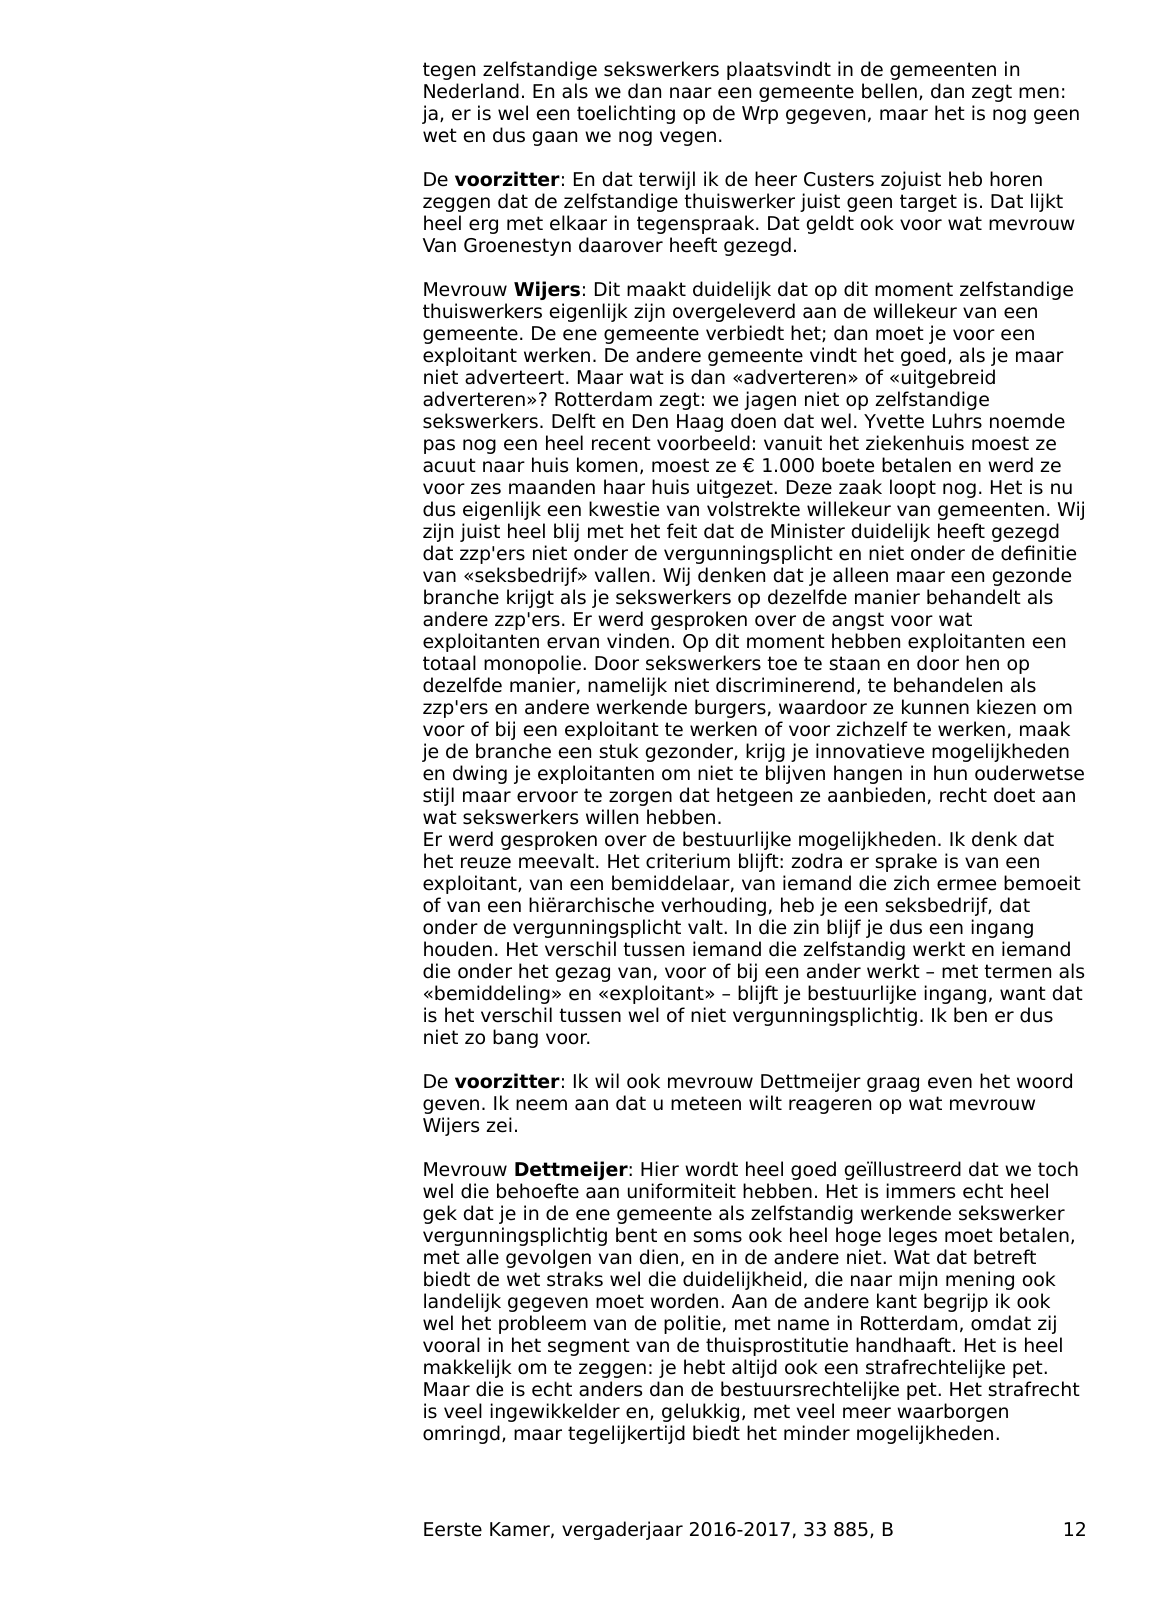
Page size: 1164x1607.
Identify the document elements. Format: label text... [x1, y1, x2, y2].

text tegen zelfstandige sekswerkers plaatsvindt in de gemeenten in Nederland. En als we dan naar een gemeente bellen, dan zegt men: ja, er is wel een toelichting op de Wrp gegeven, maar het is nog geen wet en dus gaan we nog vegen. [422, 59, 1087, 147]
text Mevrouw Wijers: Dit maakt duidelijk dat op dit moment zelfstandige thuiswerkers eigenlijk zijn overgeleverd aan de willekeur van een gemeente. De ene gemeente verbiedt het; dan moet je voor een exploitant werken. De andere gemeente vindt het goed, als je maar niet adverteert. Maar wat is dan «adverteren» of «uitgebreid adverteren»? Rotterdam zegt: we jagen niet op zelfstandige sekswerkers. Delft en Den Haag doen dat wel. Yvette Luhrs noemde pas nog een heel recent voorbeeld: vanuit het ziekenhuis moest ze acuut naar huis komen, moest ze € 1.000 boete betalen en werd ze voor zes maanden haar huis uitgezet. Deze zaak loopt nog. Het is nu dus eigenlijk een kwestie van volstrekte willekeur van gemeenten. Wij zijn juist heel blij met het feit dat de Minister duidelijk heeft gezegd dat zzp'ers niet onder de vergunningsplicht en niet onder de definitie van «seksbedrijf» vallen. Wij denken dat je alleen maar een gezonde branche krijgt als je sekswerkers op dezelfde manier behandelt als andere zzp'ers. Er werd gesproken over de angst voor wat exploitanten ervan vinden. Op dit moment hebben exploitanten een totaal monopolie. Door sekswerkers toe te staan en door hen op dezelfde manier, namelijk niet discriminerend, te behandelen als zzp'ers en andere werkende burgers, waardoor ze kunnen kiezen om voor of bij een exploitant te werken of voor zichzelf te werken, maak je de branche een stuk gezonder, krijg je innovatieve mogelijkheden en dwing je exploitanten om niet te blijven hangen in hun ouderwetse stijl maar ervoor te zorgen dat hetgeen ze aanbieden, recht doet aan wat sekswerkers willen hebben. [422, 279, 1087, 829]
text Er werd gesproken over de bestuurlijke mogelijkheden. Ik denk dat het reuze meevalt. Het criterium blijft: zodra er sprake is van een exploitant, van een bemiddelaar, van iemand die zich ermee bemoeit of van een hiërarchische verhouding, heb je een seksbedrijf, dat onder de vergunningsplicht valt. In die zin blijf je dus een ingang houden. Het verschil tussen iemand die zelfstandig werkt en iemand die onder het gezag van, voor of bij een ander werkt – met termen als «bemiddeling» en «exploitant» – blijft je bestuurlijke ingang, want dat is het verschil tussen wel of niet vergunningsplichtig. Ik ben er dus niet zo bang voor. [422, 829, 1087, 1048]
text Mevrouw Dettmeijer: Hier wordt heel goed geïllustreerd dat we toch wel die behoefte aan uniformiteit hebben. Het is immers echt heel gek dat je in de ene gemeente als zelfstandig werkende sekswerker vergunningsplichtig bent en soms ook heel hoge leges moet betalen, met alle gevolgen van dien, en in de andere niet. Wat dat betreft biedt de wet straks wel die duidelijkheid, die naar mijn mening ook landelijk gegeven moet worden. Aan de andere kant begrijp ik ook wel het probleem van de politie, met name in Rotterdam, omdat zij vooral in het segment van de thuisprostitutie handhaaft. Het is heel makkelijk om te zeggen: je hebt altijd ook een strafrechtelijke pet. Maar die is echt anders dan de bestuursrechtelijke pet. Het strafrecht is veel ingewikkelder en, gelukkig, met veel meer waarborgen omringd, maar tegelijkertijd biedt het minder mogelijkheden. [422, 1159, 1087, 1444]
text De voorzitter: Ik wil ook mevrouw Dettmeijer graag even het woord geven. Ik neem aan dat u meteen wilt reageren op wat mevrouw Wijers zei. [422, 1071, 1087, 1137]
text De voorzitter: En dat terwijl ik de heer Custers zojuist heb horen zeggen dat de zelfstandige thuiswerker juist geen target is. Dat lijkt heel erg met elkaar in tegenspraak. Dat geldt ook voor wat mevrouw Van Groenestyn daarover heeft gezegd. [422, 169, 1087, 257]
